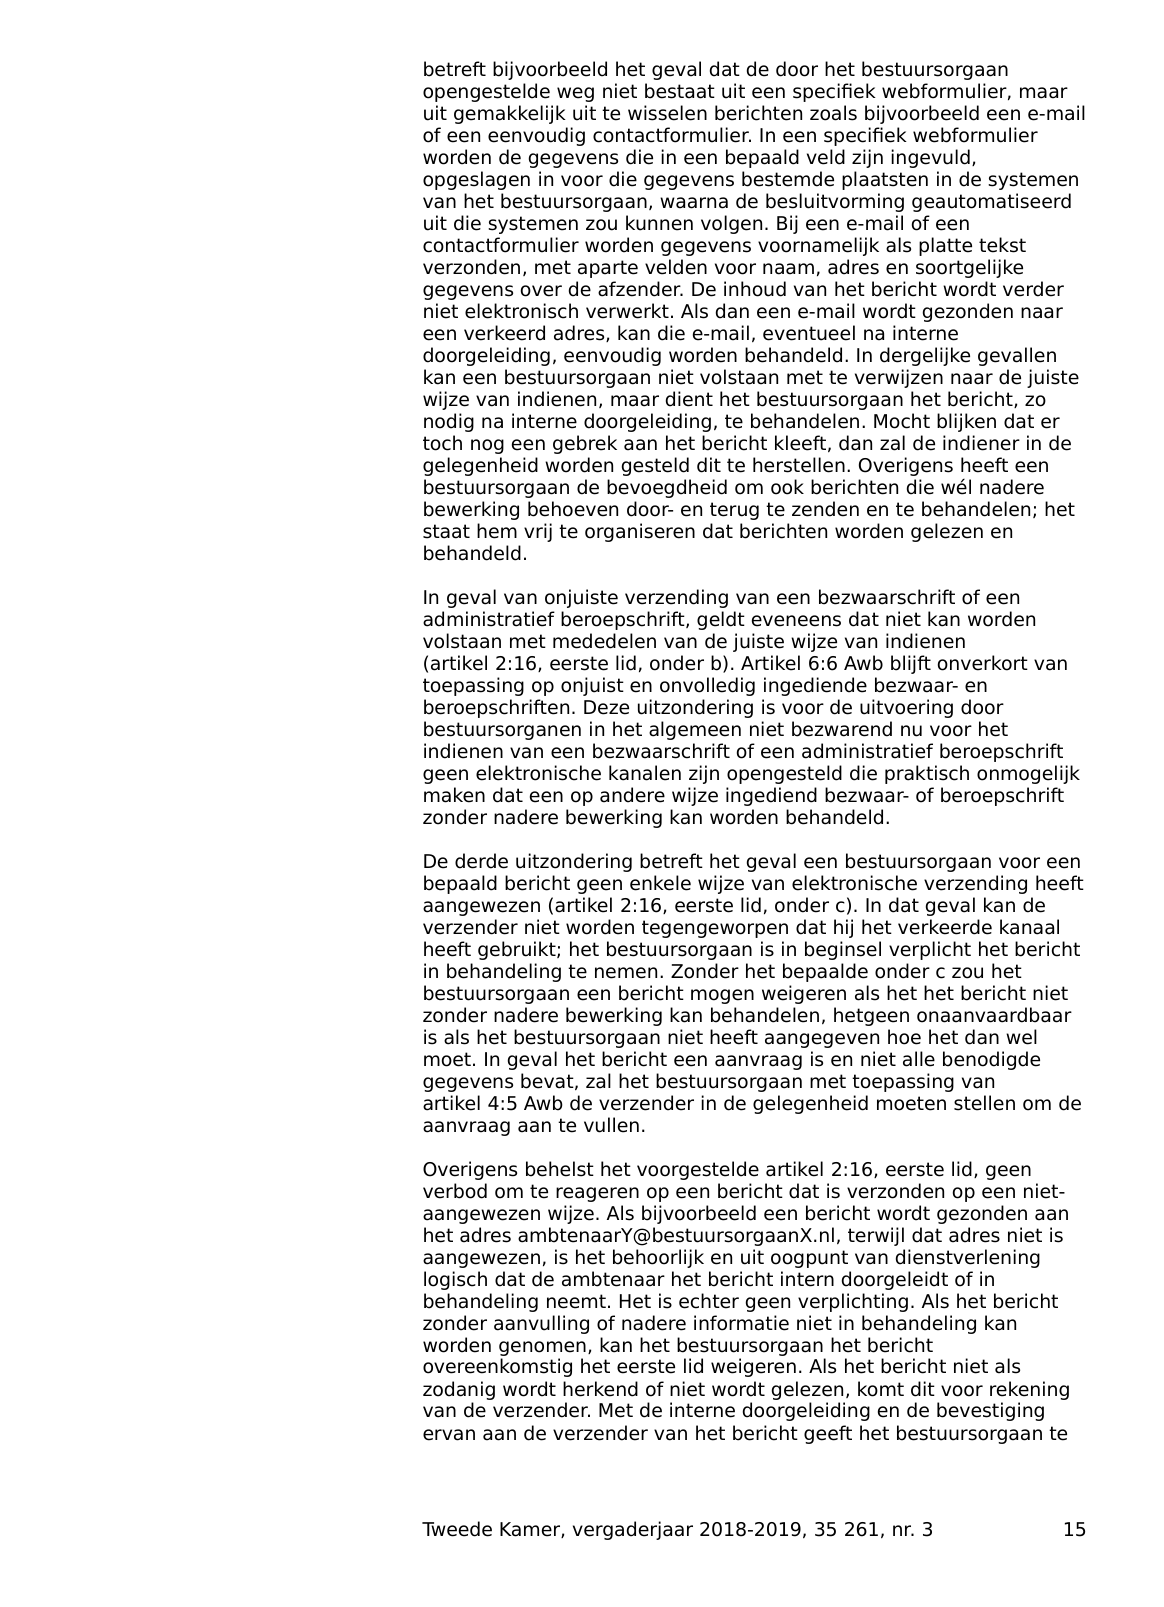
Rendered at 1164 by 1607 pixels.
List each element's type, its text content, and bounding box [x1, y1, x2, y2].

text Overigens behelst het voorgestelde artikel 2:16, eerste lid, geen verbod om te reageren op een bericht dat is verzonden op een niet-aangewezen wijze. Als bijvoorbeeld een bericht wordt gezonden aan het adres ambtenaarY@bestuursorgaanX.nl, terwijl dat adres niet is aangewezen, is het behoorlijk en uit oogpunt van dienstverlening logisch dat de ambtenaar het bericht intern doorgeleidt of in behandeling neemt. Het is echter geen verplichting. Als het bericht zonder aanvulling of nadere informatie niet in behandeling kan worden genomen, kan het bestuursorgaan het bericht overeenkomstig het eerste lid weigeren. Als het bericht niet als zodanig wordt herkend of niet wordt gelezen, komt dit voor rekening van de verzender. Met de interne doorgeleiding en de bevestiging ervan aan de verzender van het bericht geeft het bestuursorgaan te [422, 1159, 1087, 1444]
text betreft bijvoorbeeld het geval dat de door het bestuursorgaan opengestelde weg niet bestaat uit een specifiek webformulier, maar uit gemakkelijk uit te wisselen berichten zoals bijvoorbeeld een e-mail of een eenvoudig contactformulier. In een specifiek webformulier worden de gegevens die in een bepaald veld zijn ingevuld, opgeslagen in voor die gegevens bestemde plaatsten in de systemen van het bestuursorgaan, waarna de besluitvorming geautomatiseerd uit die systemen zou kunnen volgen. Bij een e-mail of een contactformulier worden gegevens voornamelijk als platte tekst verzonden, met aparte velden voor naam, adres en soortgelijke gegevens over de afzender. De inhoud van het bericht wordt verder niet elektronisch verwerkt. Als dan een e-mail wordt gezonden naar een verkeerd adres, kan die e-mail, eventueel na interne doorgeleiding, eenvoudig worden behandeld. In dergelijke gevallen kan een bestuursorgaan niet volstaan met te verwijzen naar de juiste wijze van indienen, maar dient het bestuursorgaan het bericht, zo nodig na interne doorgeleiding, te behandelen. Mocht blijken dat er toch nog een gebrek aan het bericht kleeft, dan zal de indiener in de gelegenheid worden gesteld dit te herstellen. Overigens heeft een bestuursorgaan de bevoegdheid om ook berichten die wél nadere bewerking behoeven door- en terug te zenden en te behandelen; het staat hem vrij te organiseren dat berichten worden gelezen en behandeld. [422, 59, 1087, 564]
text In geval van onjuiste verzending van een bezwaarschrift of een administratief beroepschrift, geldt eveneens dat niet kan worden volstaan met mededelen van de juiste wijze van indienen (artikel 2:16, eerste lid, onder b). Artikel 6:6 Awb blijft onverkort van toepassing op onjuist en onvolledig ingediende bezwaar- en beroepschriften. Deze uitzondering is voor de uitvoering door bestuursorganen in het algemeen niet bezwarend nu voor het indienen van een bezwaarschrift of een administratief beroepschrift geen elektronische kanalen zijn opengesteld die praktisch onmogelijk maken dat een op andere wijze ingediend bezwaar- of beroepschrift zonder nadere bewerking kan worden behandeld. [422, 587, 1087, 828]
text De derde uitzondering betreft het geval een bestuursorgaan voor een bepaald bericht geen enkele wijze van elektronische verzending heeft aangewezen (artikel 2:16, eerste lid, onder c). In dat geval kan de verzender niet worden tegengeworpen dat hij het verkeerde kanaal heeft gebruikt; het bestuursorgaan is in beginsel verplicht het bericht in behandeling te nemen. Zonder het bepaalde onder c zou het bestuursorgaan een bericht mogen weigeren als het het bericht niet zonder nadere bewerking kan behandelen, hetgeen onaanvaardbaar is als het bestuursorgaan niet heeft aangegeven hoe het dan wel moet. In geval het bericht een aanvraag is en niet alle benodigde gegevens bevat, zal het bestuursorgaan met toepassing van artikel 4:5 Awb de verzender in de gelegenheid moeten stellen om de aanvraag aan te vullen. [422, 851, 1087, 1136]
